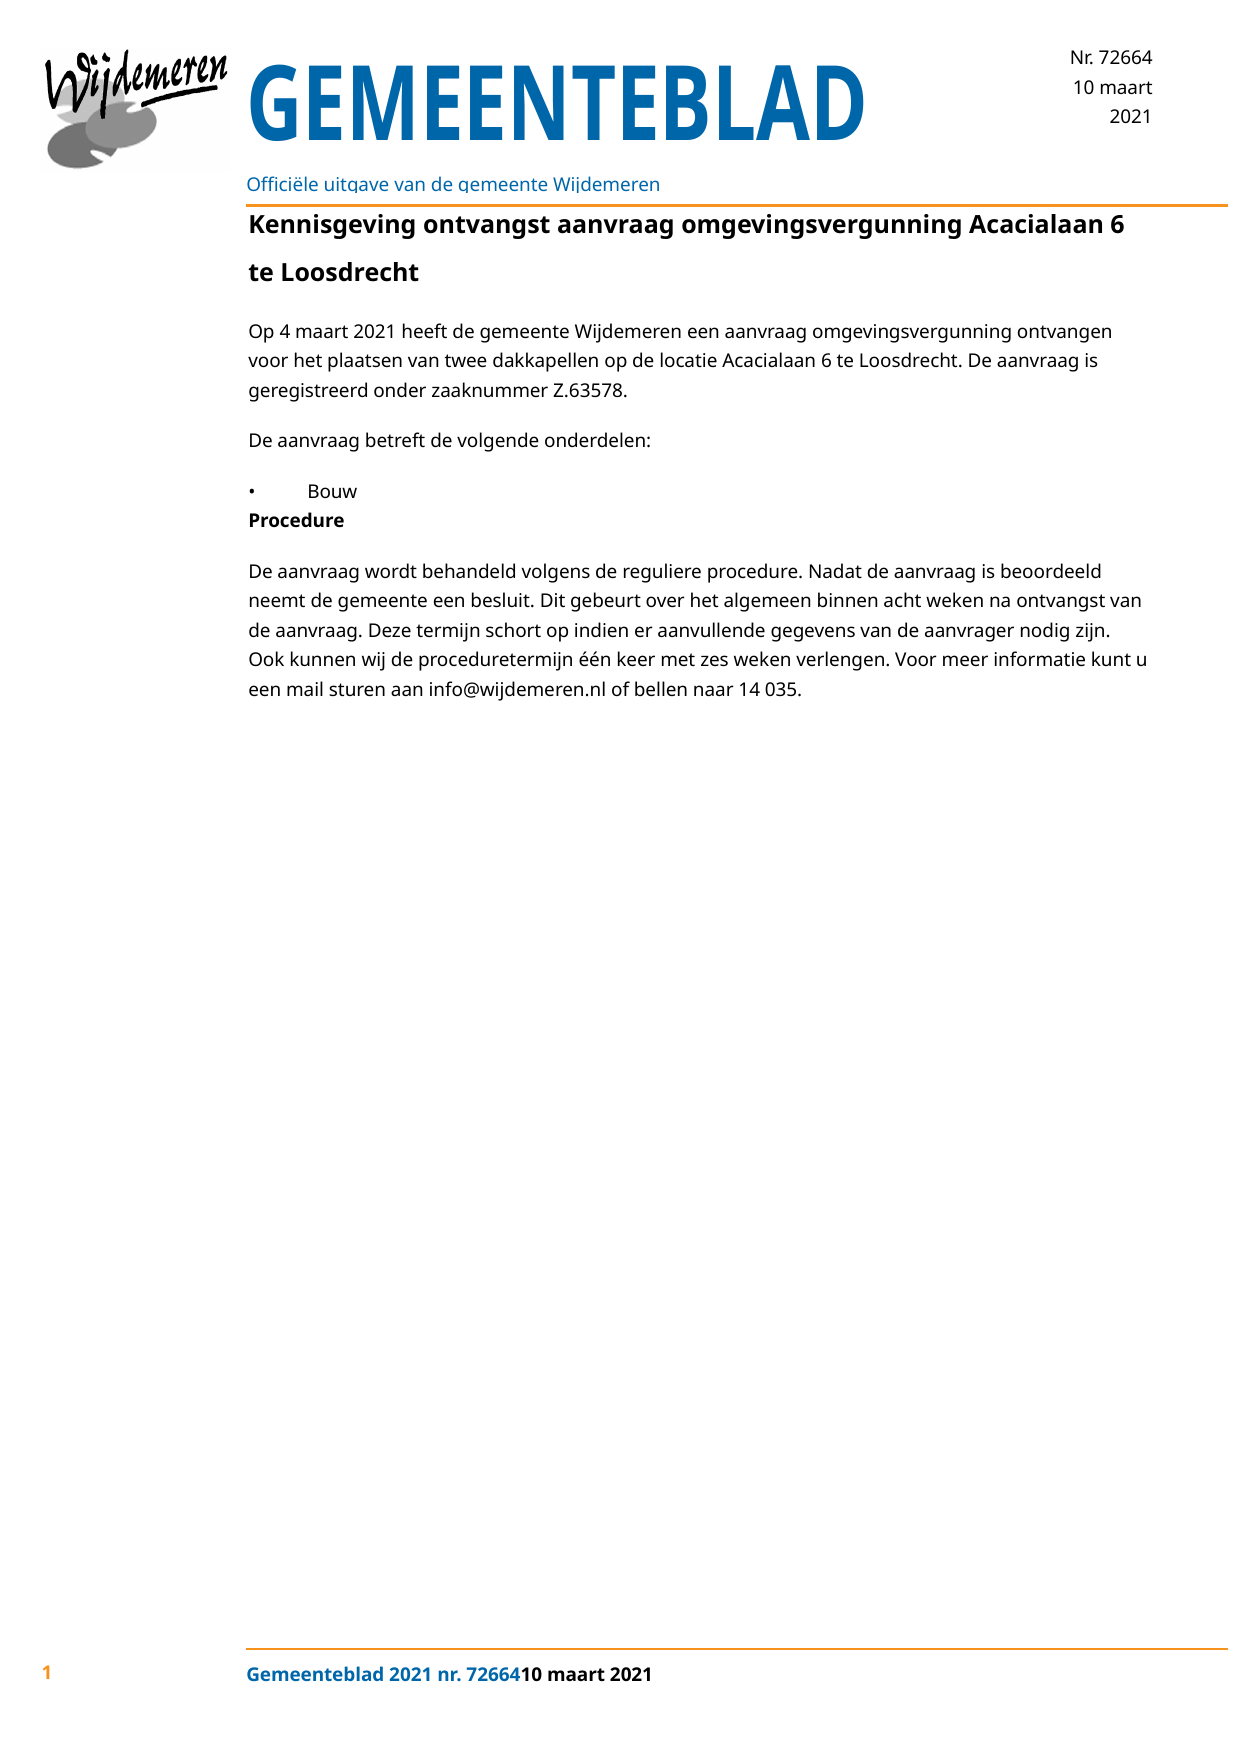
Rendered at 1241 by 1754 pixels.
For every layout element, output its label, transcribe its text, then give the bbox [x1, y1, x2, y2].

text De aanvraag betreft de volgende onderdelen: [248, 427, 1152, 453]
text Op 4 maart 2021 heeft de gemeente Wijdemeren een aanvraag omgevingsvergunning ontvangen voor het plaatsen van twee dakkapellen op de locatie Acacialaan 6 te Loosdrecht. De aanvraag is geregistreerd onder zaaknummer Z.63578. [248, 318, 1152, 403]
text Procedure [248, 507, 1152, 533]
text Kennisgeving ontvangst aanvraag omgevingsvergunning Acacialaan 6 te Loosdrecht [248, 207, 1152, 288]
list Bouw [248, 478, 1152, 504]
picture [41, 47, 231, 172]
text De aanvraag wordt behandeld volgens de reguliere procedure. Nadat de aanvraag is beoordeeld neemt de gemeente een besluit. Dit gebeurt over het algemeen binnen acht weken na ontvangst van de aanvraag. Deze termijn schort op indien er aanvullende gegevens van de aanvrager nodig zijn. Ook kunnen wij de proceduretermijn één keer met zes weken verlengen. Voor meer informatie kunt u een mail sturen aan info@wijdemeren.nl of bellen naar 14 035. [248, 558, 1152, 702]
